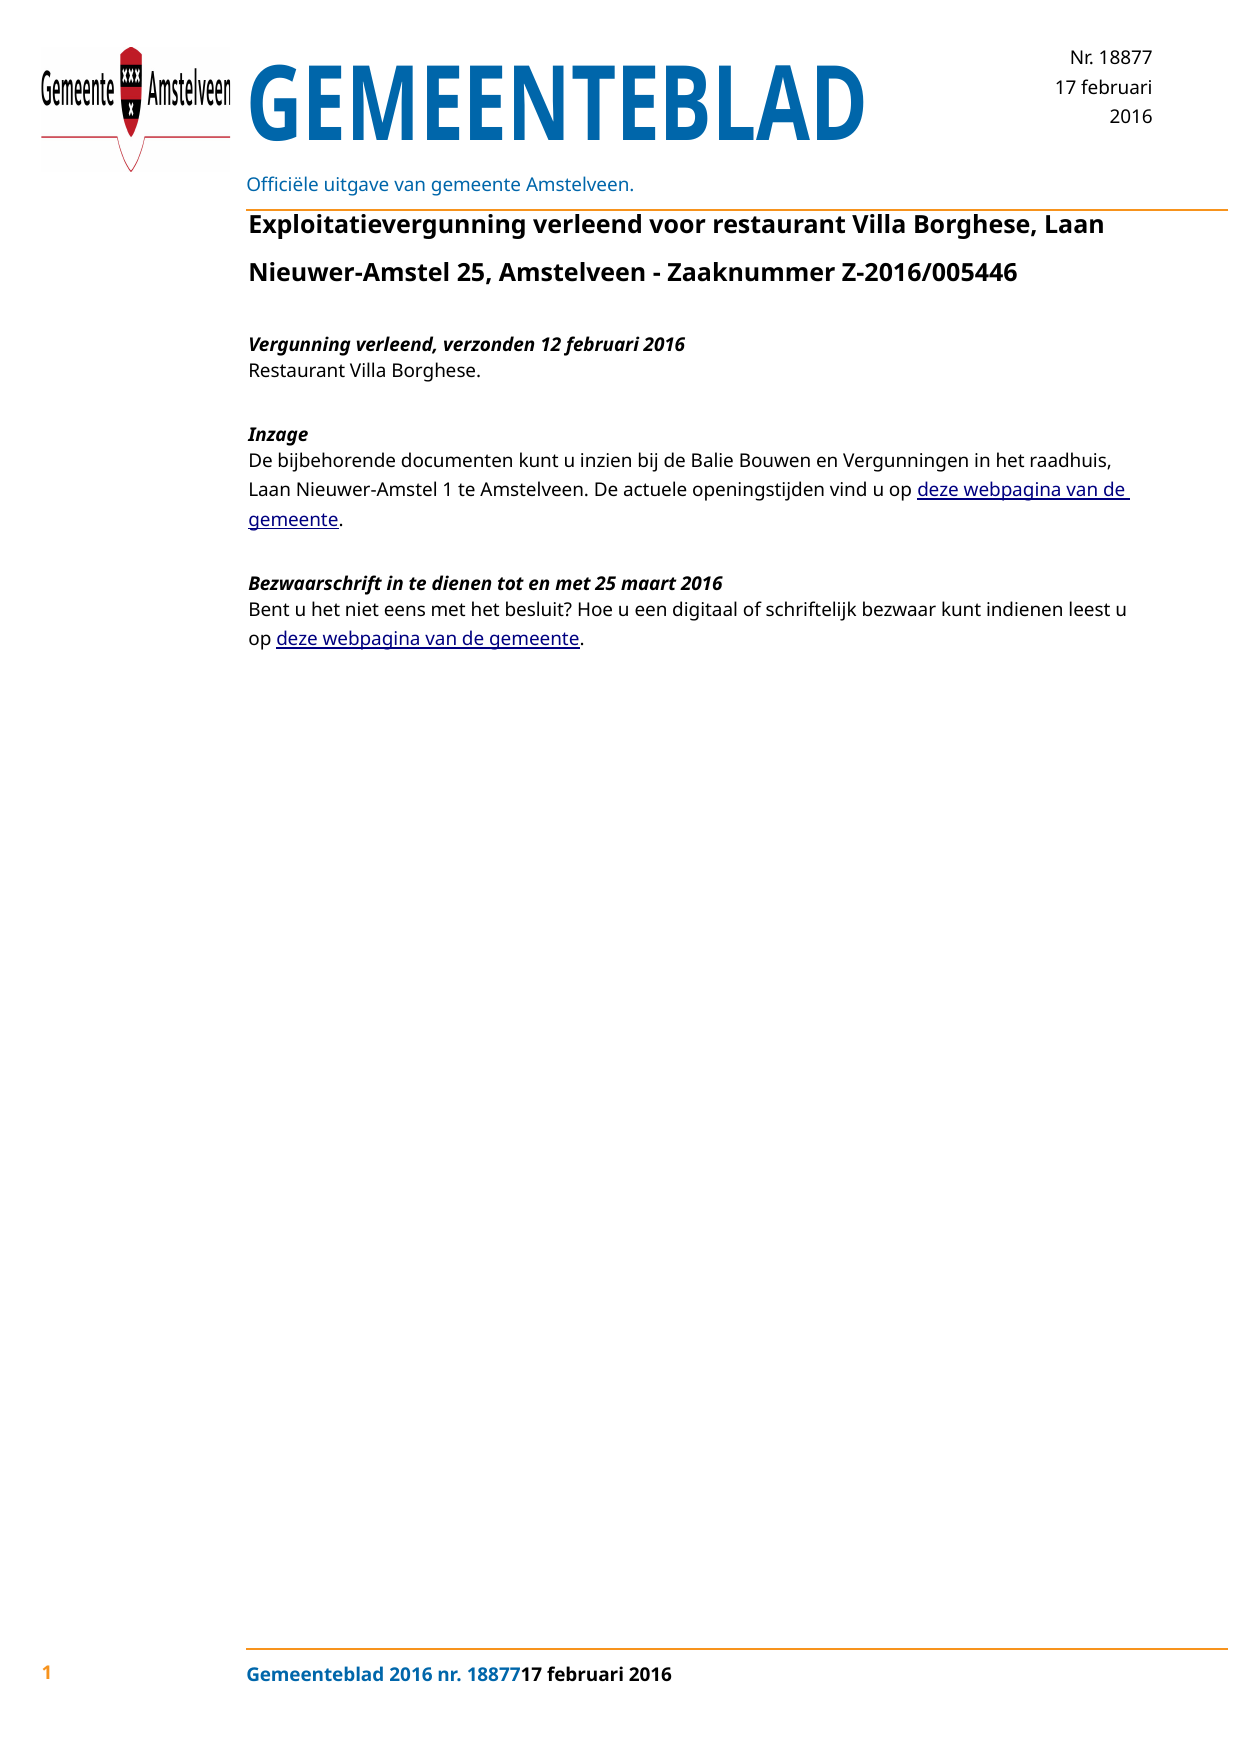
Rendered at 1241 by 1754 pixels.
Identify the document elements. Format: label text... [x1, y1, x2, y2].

text Vergunning verleend, verzonden 12 februari 2016 [248, 331, 1152, 357]
text Bezwaarschrift in te dienen tot en met 25 maart 2016 [248, 570, 1152, 596]
picture [41, 47, 231, 172]
text Bent u het niet eens met het besluit? Hoe u een digitaal of schriftelijk bezwaar kunt indienen leest u op deze webpagina van de gemeente. [248, 596, 1152, 651]
text De bijbehorende documenten kunt u inzien bij de Balie Bouwen en Vergunningen in het raadhuis, Laan Nieuwer-Amstel 1 te Amstelveen. De actuele openingstijden vind u op deze webpagina van de gemeente. [248, 447, 1152, 532]
text Exploitatievergunning verleend voor restaurant Villa Borghese, Laan Nieuwer-Amstel 25, Amstelveen - Zaaknummer Z-2016/005446 [248, 211, 1152, 288]
text Restaurant Villa Borghese. [248, 357, 1152, 383]
text Inzage [248, 421, 1152, 447]
